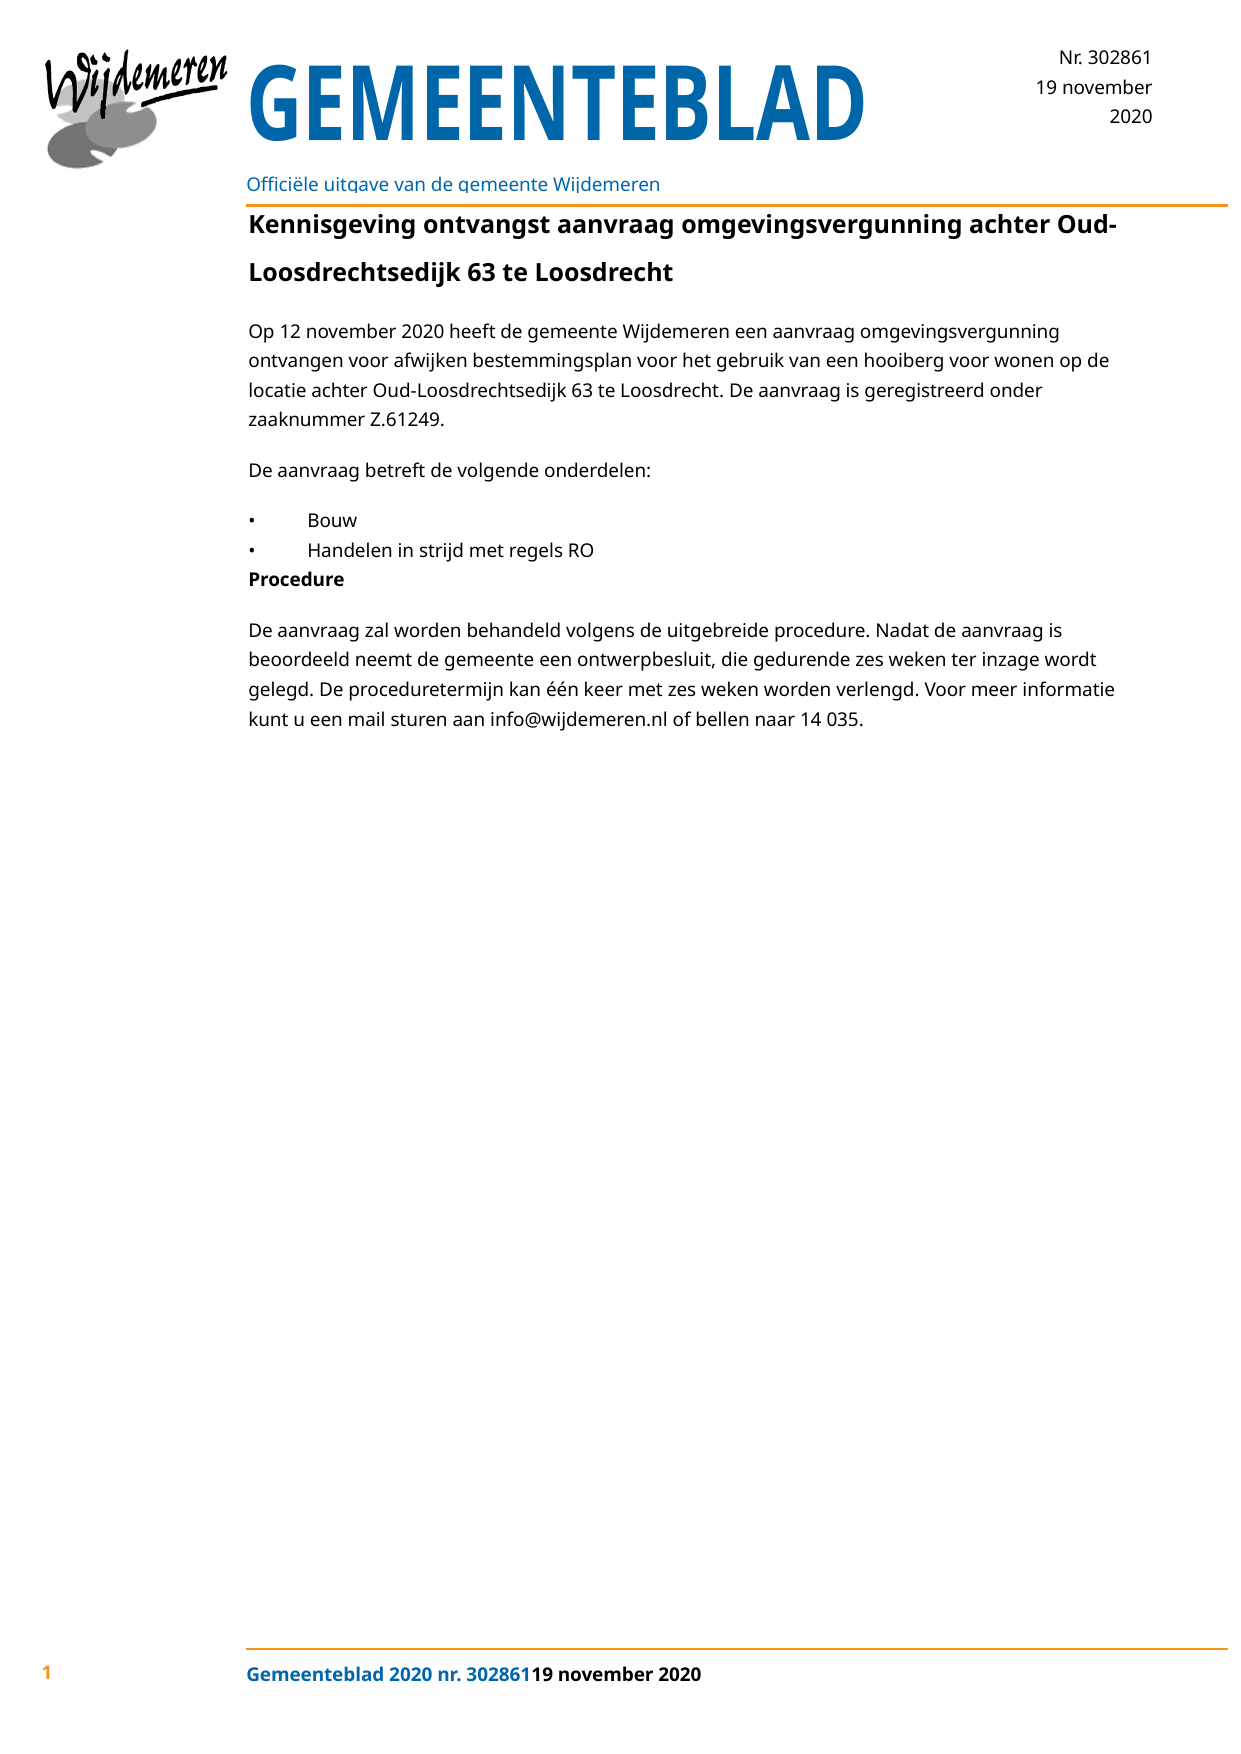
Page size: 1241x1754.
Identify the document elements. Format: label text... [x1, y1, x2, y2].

list Bouw [248, 507, 1152, 533]
text Kennisgeving ontvangst aanvraag omgevingsvergunning achter Oud-Loosdrechtsedijk 63 te Loosdrecht [248, 207, 1152, 288]
list Handelen in strijd met regels RO [248, 537, 1152, 563]
text Op 12 november 2020 heeft de gemeente Wijdemeren een aanvraag omgevingsvergunning ontvangen voor afwijken bestemmingsplan voor het gebruik van een hooiberg voor wonen op de locatie achter Oud-Loosdrechtsedijk 63 te Loosdrecht. De aanvraag is geregistreerd onder zaaknummer Z.61249. [248, 318, 1152, 432]
text De aanvraag zal worden behandeld volgens de uitgebreide procedure. Nadat de aanvraag is beoordeeld neemt de gemeente een ontwerpbesluit, die gedurende zes weken ter inzage wordt gelegd. De proceduretermijn kan één keer met zes weken worden verlengd. Voor meer informatie kunt u een mail sturen aan info@wijdemeren.nl of bellen naar 14 035. [248, 617, 1152, 732]
text Procedure [248, 567, 1152, 592]
text De aanvraag betreft de volgende onderdelen: [248, 457, 1152, 483]
picture [41, 47, 231, 172]
